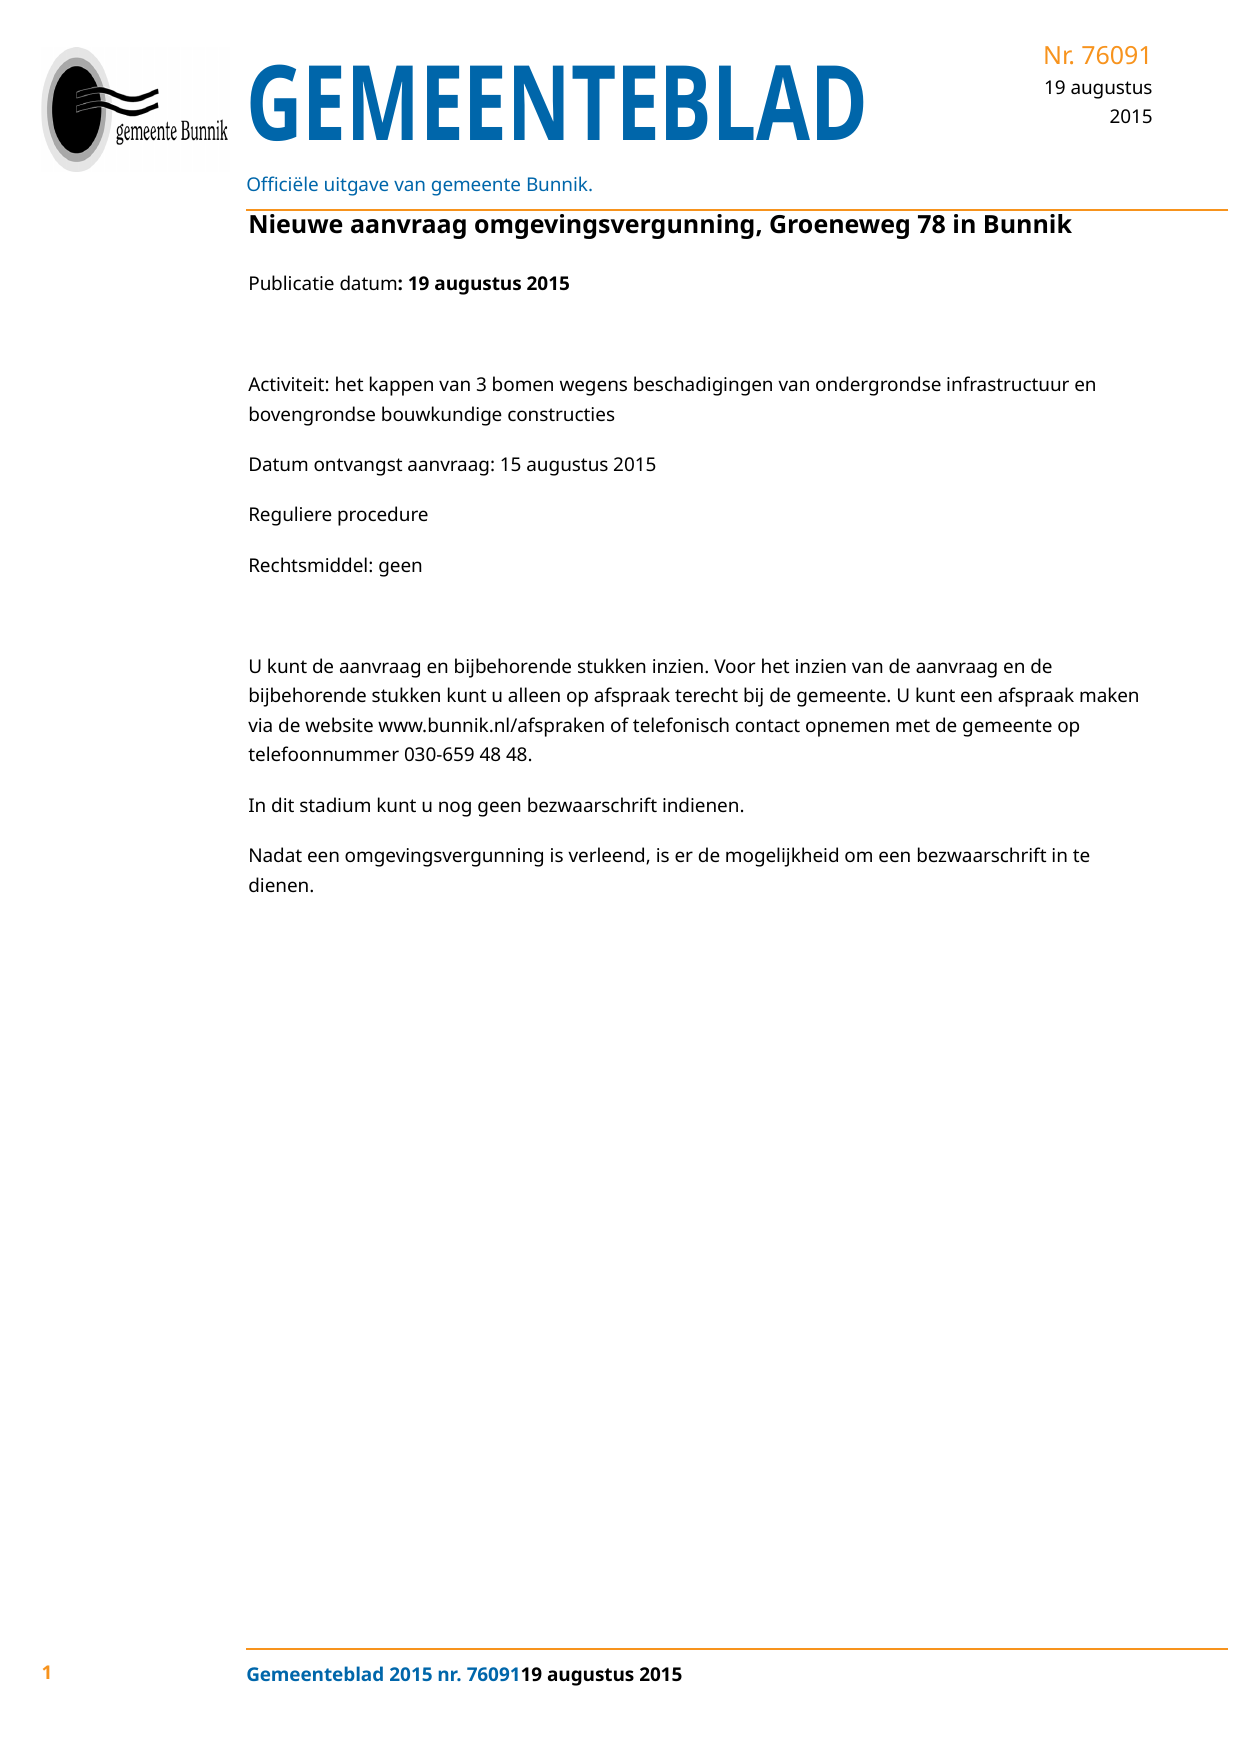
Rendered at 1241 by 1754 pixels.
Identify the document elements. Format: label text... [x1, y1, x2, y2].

text Publicatie datum: 19 augustus 2015 [248, 270, 1152, 296]
text Reguliere procedure [248, 502, 1152, 527]
text Nadat een omgevingsvergunning is verleend, is er de mogelijkheid om een bezwaarschrift in te dienen. [248, 842, 1152, 898]
text U kunt de aanvraag en bijbehorende stukken inzien. Voor het inzien van de aanvraag en de bijbehorende stukken kunt u alleen op afspraak terecht bij de gemeente. U kunt een afspraak maken via de website www.bunnik.nl/afspraken of telefonisch contact opnemen met de gemeente op telefoonnummer 030-659 48 48. [248, 653, 1152, 767]
text Activiteit: het kappen van 3 bomen wegens beschadigingen van ondergrondse infrastructuur en bovengrondse bouwkundige constructies [248, 371, 1152, 426]
text Datum ontvangst aanvraag: 15 augustus 2015 [248, 451, 1152, 477]
text Rechtsmiddel: geen [248, 552, 1152, 578]
text Nieuwe aanvraag omgevingsvergunning, Groeneweg 78 in Bunnik [248, 211, 1152, 241]
picture [41, 47, 231, 172]
text In dit stadium kunt u nog geen bezwaarschrift indienen. [248, 792, 1152, 818]
